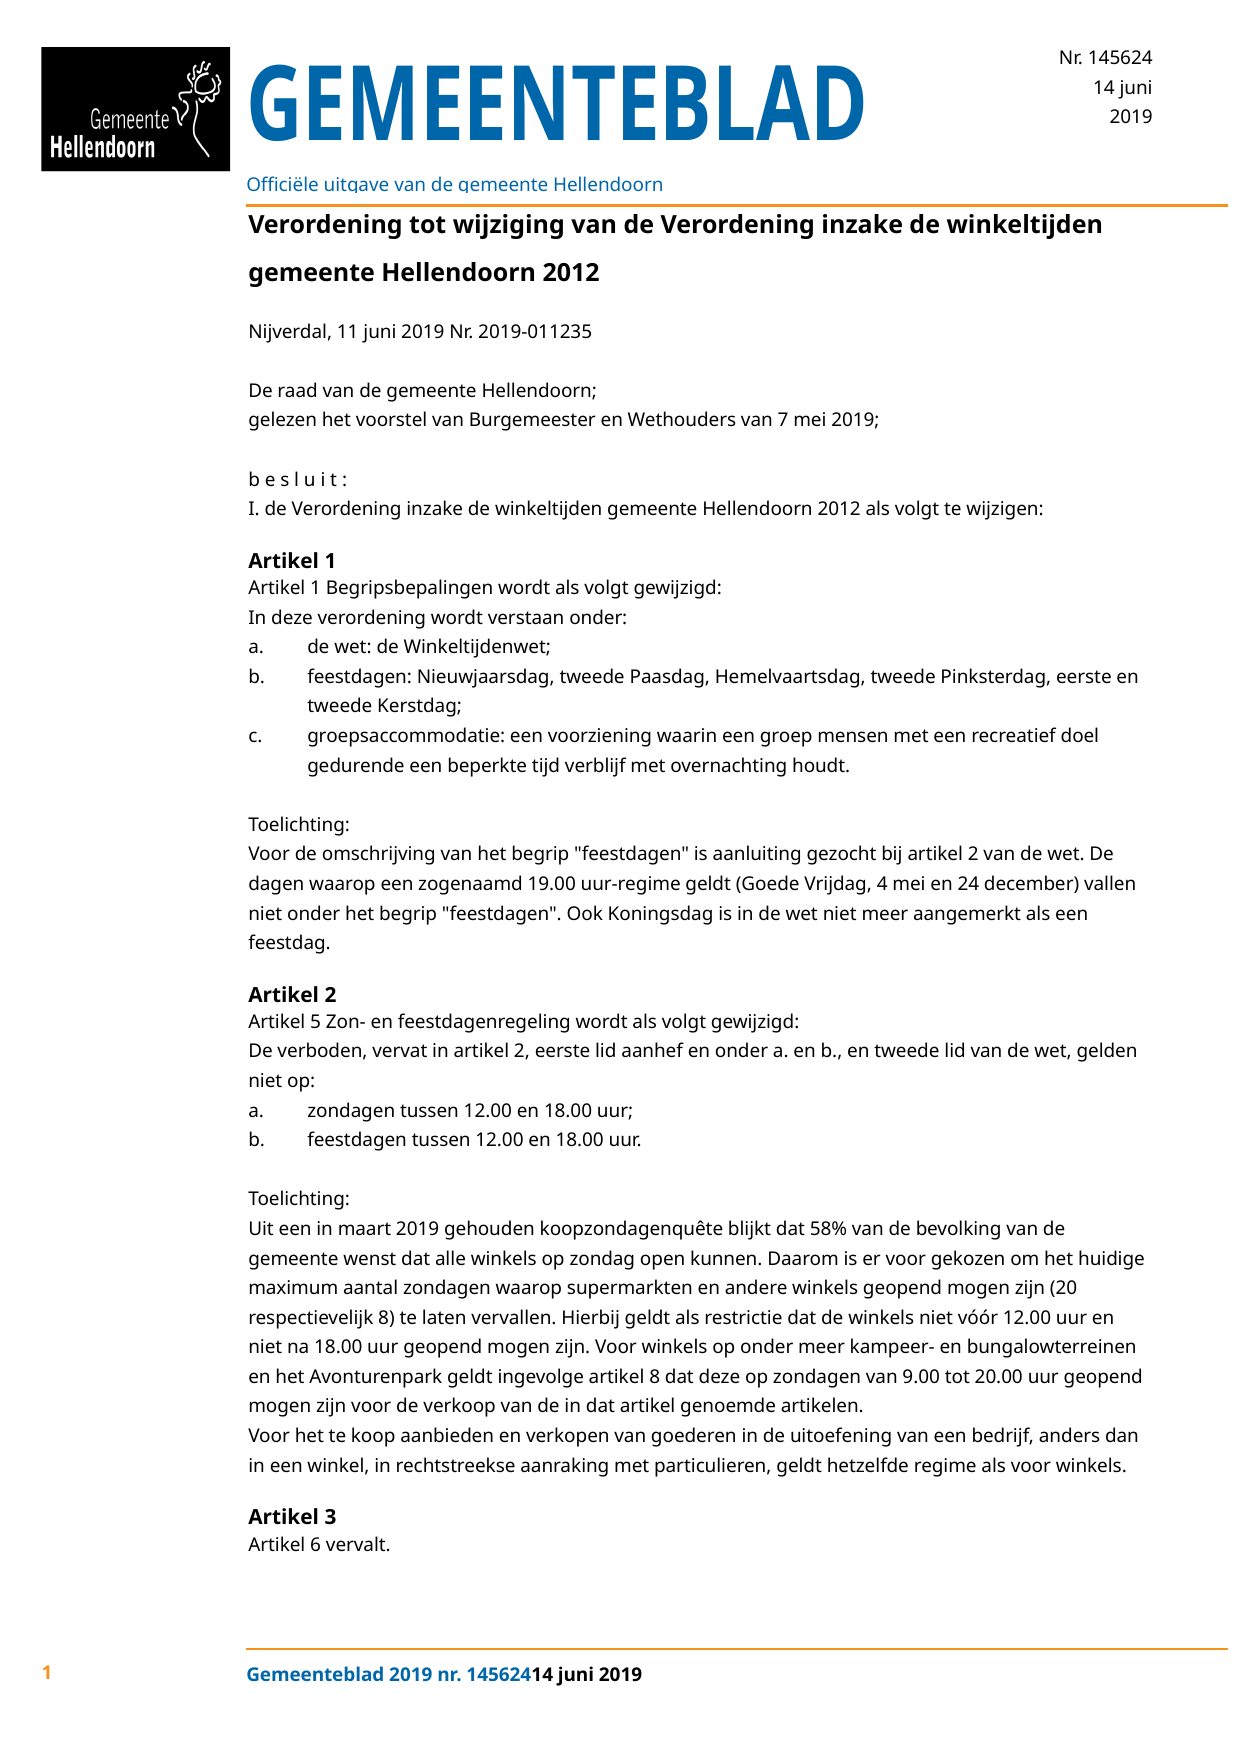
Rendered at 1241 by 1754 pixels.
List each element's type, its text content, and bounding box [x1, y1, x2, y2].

text Toelichting: [248, 1186, 1152, 1211]
text Nijverdal, 11 juni 2019 Nr. 2019-011235 [248, 318, 1152, 344]
text Artikel 6 vervalt. [248, 1531, 1152, 1556]
text gelezen het voorstel van Burgemeester en Wethouders van 7 mei 2019; [248, 407, 1152, 432]
list de wet: de Winkeltijdenwet; [248, 633, 1152, 659]
list feestdagen tussen 12.00 en 18.00 uur. [248, 1126, 1152, 1152]
list zondagen tussen 12.00 en 18.00 uur; [248, 1097, 1152, 1123]
text b e s l u i t : [248, 466, 1152, 492]
text Voor het te koop aanbieden en verkopen van goederen in de uitoefening van een bedrijf, anders dan in een winkel, in rechtstreekse aanraking met particulieren, geldt hetzelfde regime als voor winkels. [248, 1422, 1152, 1478]
picture [41, 47, 231, 172]
list groepsaccommodatie: een voorziening waarin een groep mensen met een recreatief doel gedurende een beperkte tijd verblijf met overnachting houdt. [248, 722, 1152, 777]
text Artikel 3 [248, 1502, 1152, 1531]
list feestdagen: Nieuwjaarsdag, tweede Paasdag, Hemelvaartsdag, tweede Pinksterdag, eerste en tweede Kerstdag; [248, 663, 1152, 718]
text In deze verordening wordt verstaan onder: [248, 604, 1152, 629]
text De raad van de gemeente Hellendoorn; [248, 377, 1152, 403]
text Voor de omschrijving van het begrip "feestdagen" is aanluiting gezocht bij artikel 2 van de wet. De dagen waarop een zogenaamd 19.00 uur-regime geldt (Goede Vrijdag, 4 mei en 24 december) vallen niet onder het begrip "feestdagen". Ook Koningsdag is in de wet niet meer aangemerkt als een feestdag. [248, 841, 1152, 955]
text Artikel 5 Zon- en feestdagenregeling wordt als volgt gewijzigd: [248, 1008, 1152, 1034]
text Artikel 2 [248, 980, 1152, 1008]
text Artikel 1 Begripsbepalingen wordt als volgt gewijzigd: [248, 574, 1152, 600]
text Artikel 1 [248, 546, 1152, 574]
text Uit een in maart 2019 gehouden koopzondagenquête blijkt dat 58% van de bevolking van de gemeente wenst dat alle winkels op zondag open kunnen. Daarom is er voor gekozen om het huidige maximum aantal zondagen waarop supermarkten en andere winkels geopend mogen zijn (20 respectievelijk 8) te laten vervallen. Hierbij geldt als restrictie dat de winkels niet vóór 12.00 uur en niet na 18.00 uur geopend mogen zijn. Voor winkels op onder meer kampeer- en bungalowterreinen en het Avonturenpark geldt ingevolge artikel 8 dat deze op zondagen van 9.00 tot 20.00 uur geopend mogen zijn voor de verkoop van de in dat artikel genoemde artikelen. [248, 1215, 1152, 1418]
text De verboden, vervat in artikel 2, eerste lid aanhef en onder a. en b., en tweede lid van de wet, gelden niet op: [248, 1038, 1152, 1093]
text Verordening tot wijziging van de Verordening inzake de winkeltijden gemeente Hellendoorn 2012 [248, 207, 1152, 288]
text I. de Verordening inzake de winkeltijden gemeente Hellendoorn 2012 als volgt te wijzigen: [248, 495, 1152, 521]
text Toelichting: [248, 811, 1152, 837]
